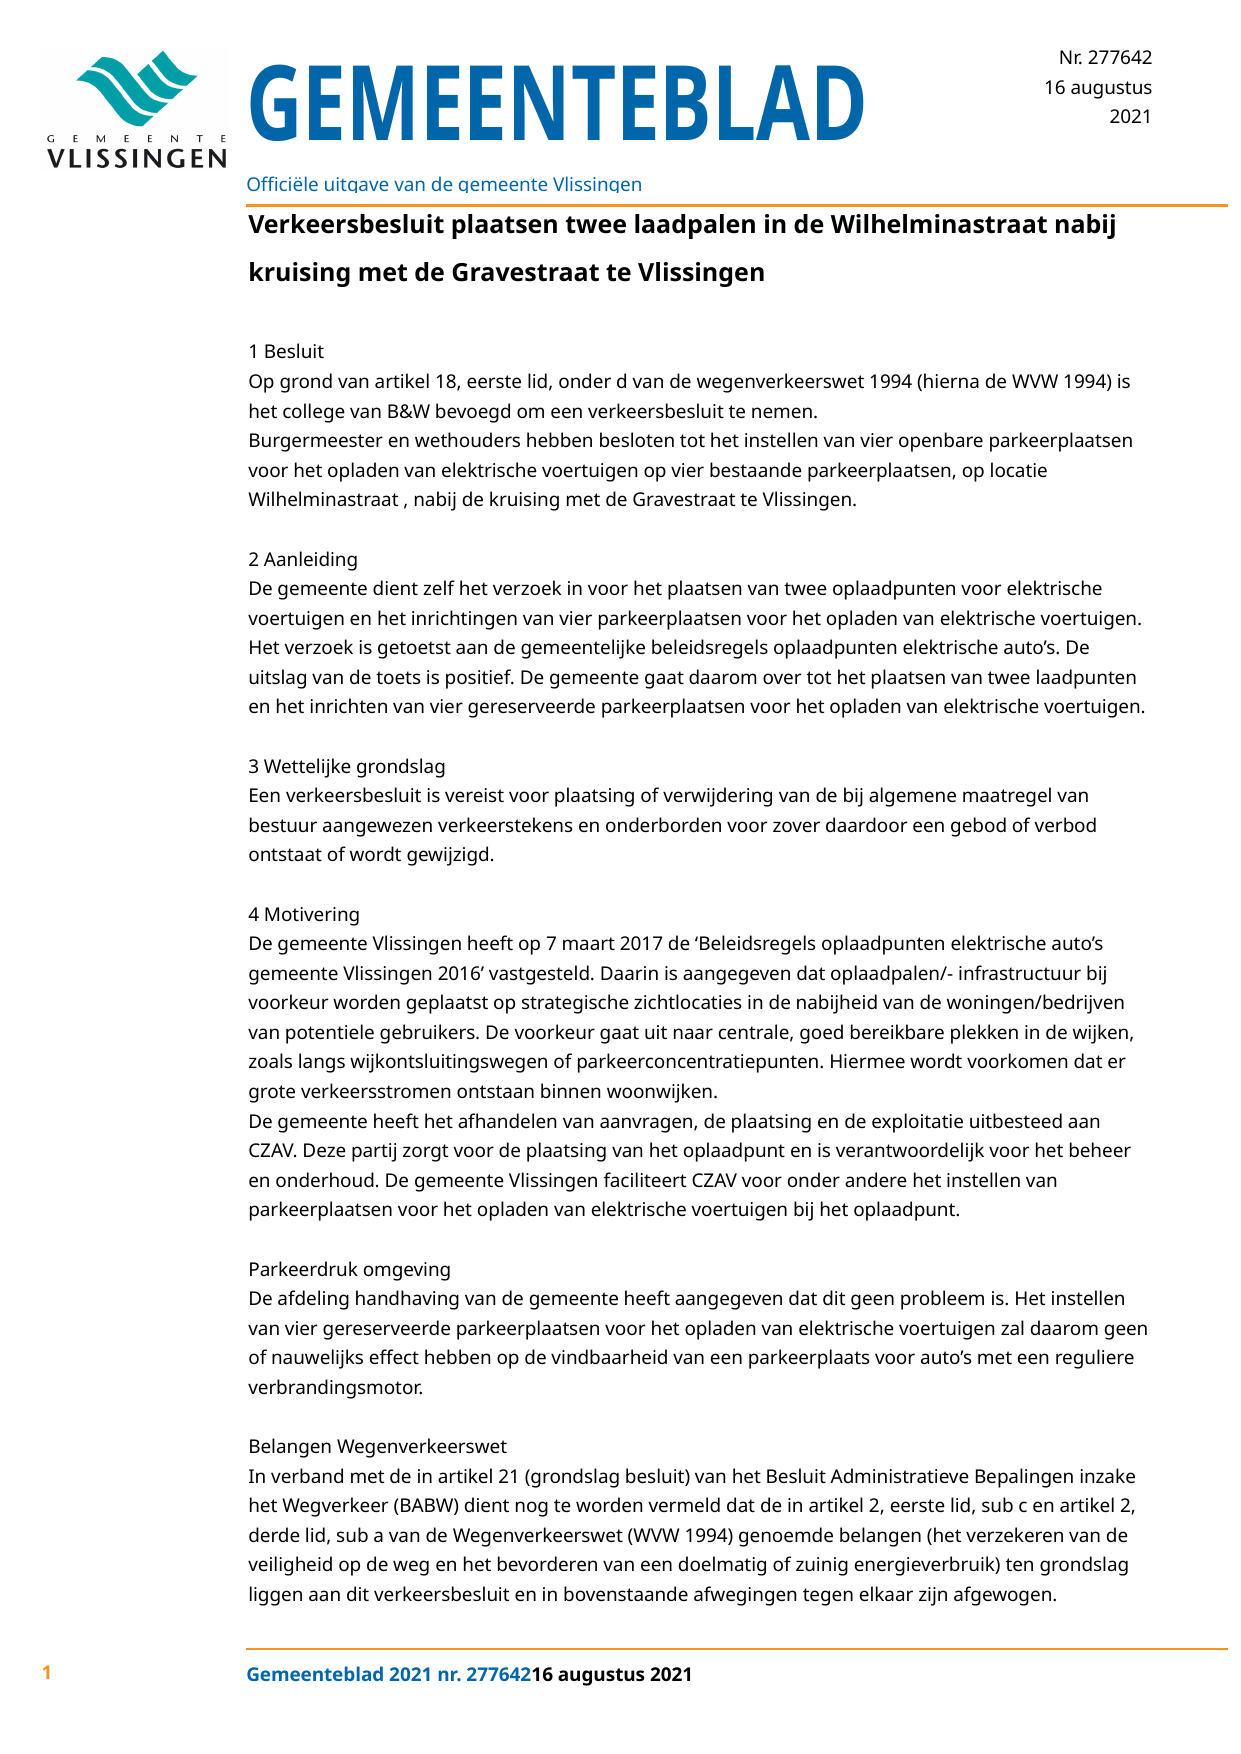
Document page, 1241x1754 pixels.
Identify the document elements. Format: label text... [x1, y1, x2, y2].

text Verkeersbesluit plaatsen twee laadpalen in de Wilhelminastraat nabij kruising met de Gravestraat te Vlissingen [248, 207, 1152, 288]
text 3 Wettelijke grondslag [248, 753, 1152, 778]
text 4 Motivering [248, 901, 1152, 926]
text Een verkeersbesluit is vereist voor plaatsing of verwijdering van de bij algemene maatregel van bestuur aangewezen verkeerstekens en onderborden voor zover daardoor een gebod of verbod ontstaat of wordt gewijzigd. [248, 782, 1152, 867]
text Op grond van artikel 18, eerste lid, onder d van de wegenverkeerswet 1994 (hierna de WVW 1994) is het college van B&W bevoegd om een verkeersbesluit te nemen. [248, 368, 1152, 423]
text Parkeerdruk omgeving [248, 1256, 1152, 1281]
picture [41, 47, 231, 172]
text De gemeente dient zelf het verzoek in voor het plaatsen van twee oplaadpunten voor elektrische voertuigen en het inrichtingen van vier parkeerplaatsen voor het opladen van elektrische voertuigen. Het verzoek is getoetst aan de gemeentelijke beleidsregels oplaadpunten elektrische auto’s. De uitslag van de toets is positief. De gemeente gaat daarom over tot het plaatsen van twee laadpunten en het inrichten van vier gereserveerde parkeerplaatsen voor het opladen van elektrische voertuigen. [248, 575, 1152, 719]
text 2 Aanleiding [248, 546, 1152, 571]
text In verband met de in artikel 21 (grondslag besluit) van het Besluit Administratieve Bepalingen inzake het Wegverkeer (BABW) dient nog te worden vermeld dat de in artikel 2, eerste lid, sub c en artikel 2, derde lid, sub a van de Wegenverkeerswet (WVW 1994) genoemde belangen (het verzekeren van de veiligheid op de weg en het bevorderen van een doelmatig of zuinig energieverbruik) ten grondslag liggen aan dit verkeersbesluit en in bovenstaande afwegingen tegen elkaar zijn afgewogen. [248, 1463, 1152, 1607]
text 1 Besluit [248, 339, 1152, 364]
text De gemeente Vlissingen heeft op 7 maart 2017 de ‘Beleidsregels oplaadpunten elektrische auto’s gemeente Vlissingen 2016’ vastgesteld. Daarin is aangegeven dat oplaadpalen/- infrastructuur bij voorkeur worden geplaatst op strategische zichtlocaties in de nabijheid van de woningen/bedrijven van potentiele gebruikers. De voorkeur gaat uit naar centrale, goed bereikbare plekken in de wijken, zoals langs wijkontsluitingswegen of parkeerconcentratiepunten. Hiermee wordt voorkomen dat er grote verkeersstromen ontstaan binnen woonwijken. [248, 930, 1152, 1104]
text Belangen Wegenverkeerswet [248, 1433, 1152, 1459]
text De afdeling handhaving van de gemeente heeft aangegeven dat dit geen probleem is. Het instellen van vier gereserveerde parkeerplaatsen voor het opladen van elektrische voertuigen zal daarom geen of nauwelijks effect hebben op de vindbaarheid van een parkeerplaats voor auto’s met een reguliere verbrandingsmotor. [248, 1285, 1152, 1400]
text Burgermeester en wethouders hebben besloten tot het instellen van vier openbare parkeerplaatsen voor het opladen van elektrische voertuigen op vier bestaande parkeerplaatsen, op locatie Wilhelminastraat , nabij de kruising met de Gravestraat te Vlissingen. [248, 427, 1152, 512]
text De gemeente heeft het afhandelen van aanvragen, de plaatsing en de exploitatie uitbesteed aan CZAV. Deze partij zorgt voor de plaatsing van het oplaadpunt en is verantwoordelijk voor het beheer en onderhoud. De gemeente Vlissingen faciliteert CZAV voor onder andere het instellen van parkeerplaatsen voor het opladen van elektrische voertuigen bij het oplaadpunt. [248, 1108, 1152, 1222]
